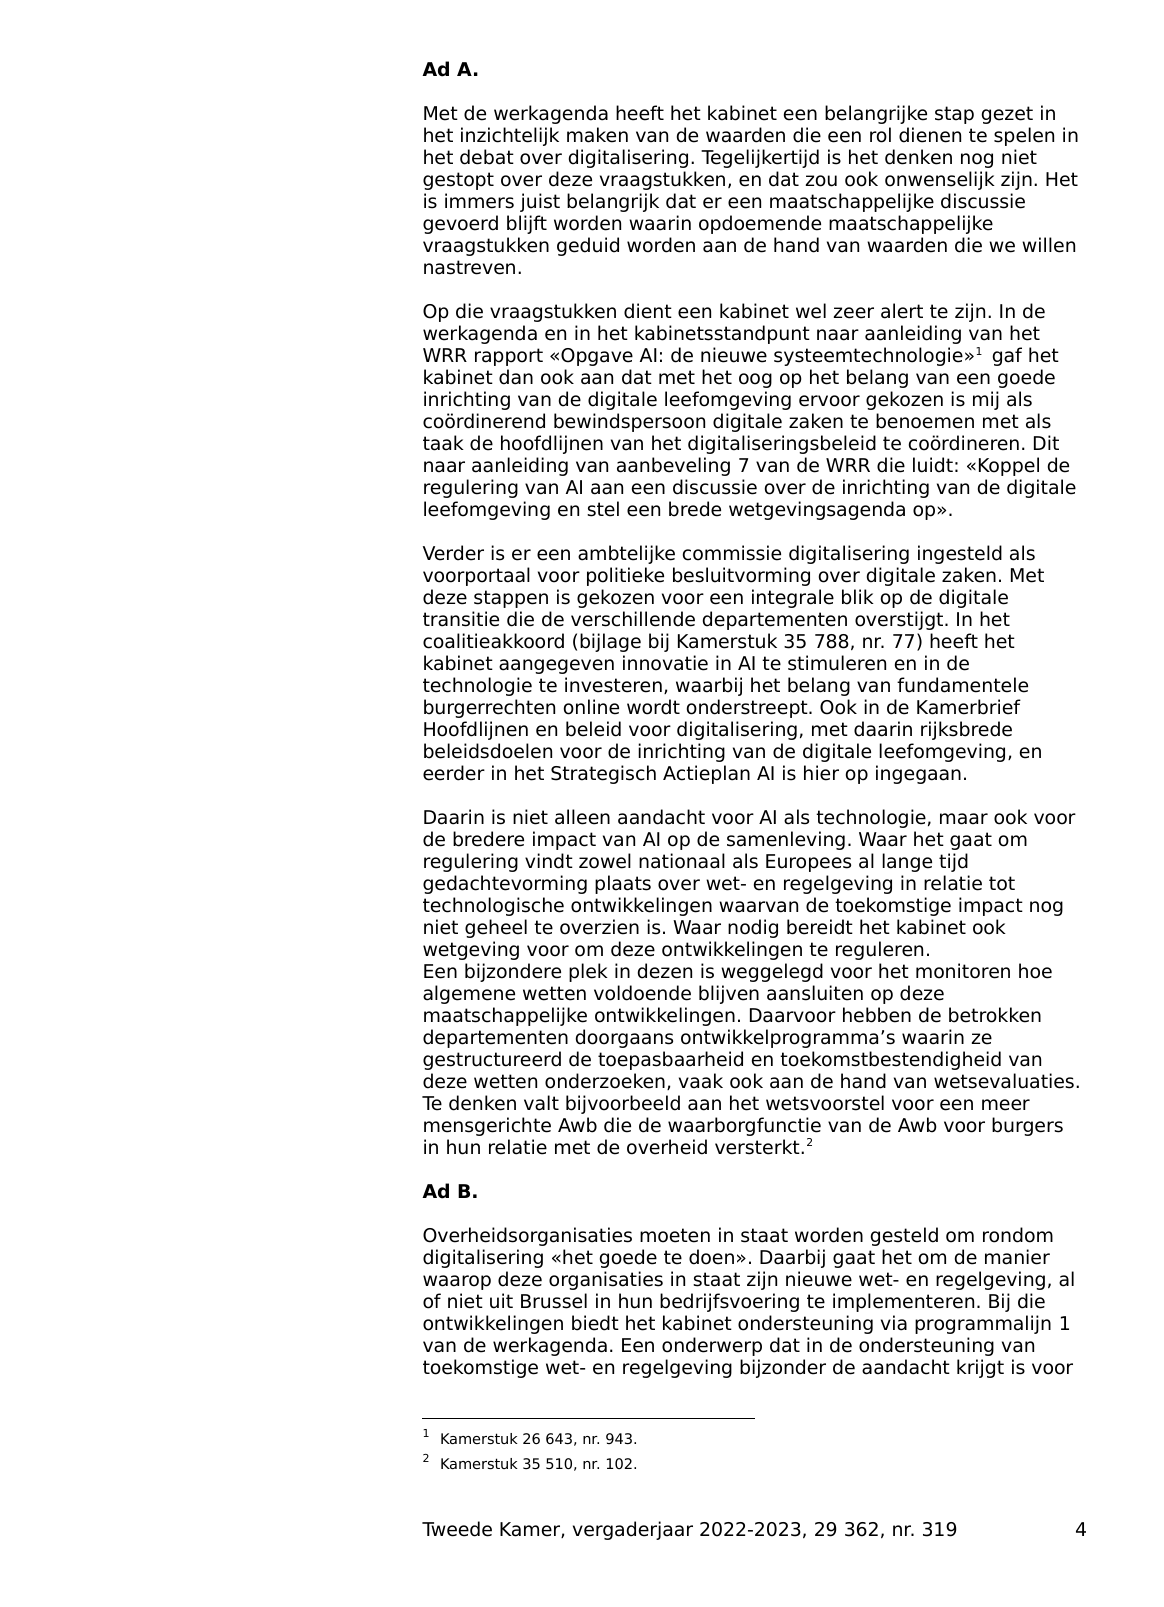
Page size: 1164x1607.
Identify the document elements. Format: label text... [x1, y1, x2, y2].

text Kamerstuk 26 643, nr. 943. [422, 1427, 1087, 1449]
subtitle Ad A. [422, 59, 1087, 81]
text Met de werkagenda heeft het kabinet een belangrijke stap gezet in het inzichtelijk maken van de waarden die een rol dienen te spelen in het debat over digitalisering. Tegelijkertijd is het denken nog niet gestopt over deze vraagstukken, en dat zou ook onwenselijk zijn. Het is immers juist belangrijk dat er een maatschappelijke discussie gevoerd blijft worden waarin opdoemende maatschappelijke vraagstukken geduid worden aan de hand van waarden die we willen nastreven. [422, 103, 1087, 279]
text Op die vraagstukken dient een kabinet wel zeer alert te zijn. In de werkagenda en in het kabinetsstandpunt naar aanleiding van het WRR rapport «Opgave AI: de nieuwe systeemtechnologie» gaf het kabinet dan ook aan dat met het oog op het belang van een goede inrichting van de digitale leefomgeving ervoor gekozen is mij als coördinerend bewindspersoon digitale zaken te benoemen met als taak de hoofdlijnen van het digitaliseringsbeleid te coördineren. Dit naar aanleiding van aanbeveling 7 van de WRR die luidt: «Koppel de regulering van AI aan een discussie over de inrichting van de digitale leefomgeving en stel een brede wetgevingsagenda op». [422, 301, 1087, 521]
text Kamerstuk 35 510, nr. 102. [422, 1452, 1087, 1474]
text Verder is er een ambtelijke commissie digitalisering ingesteld als voorportaal voor politieke besluitvorming over digitale zaken. Met deze stappen is gekozen voor een integrale blik op de digitale transitie die de verschillende departementen overstijgt. In het coalitieakkoord (bijlage bij Kamerstuk 35 788, nr. 77) heeft het kabinet aangegeven innovatie in AI te stimuleren en in de technologie te investeren, waarbij het belang van fundamentele burgerrechten online wordt onderstreept. Ook in de Kamerbrief Hoofdlijnen en beleid voor digitalisering, met daarin rijksbrede beleidsdoelen voor de inrichting van de digitale leefomgeving, en eerder in het Strategisch Actieplan AI is hier op ingegaan. [422, 543, 1087, 785]
text Daarin is niet alleen aandacht voor AI als technologie, maar ook voor de bredere impact van AI op de samenleving. Waar het gaat om regulering vindt zowel nationaal als Europees al lange tijd gedachtevorming plaats over wet- en regelgeving in relatie tot technologische ontwikkelingen waarvan de toekomstige impact nog niet geheel te overzien is. Waar nodig bereidt het kabinet ook wetgeving voor om deze ontwikkelingen te reguleren. [422, 807, 1087, 961]
text Een bijzondere plek in dezen is weggelegd voor het monitoren hoe algemene wetten voldoende blijven aansluiten op deze maatschappelijke ontwikkelingen. Daarvoor hebben de betrokken departementen doorgaans ontwikkelprogramma’s waarin ze gestructureerd de toepasbaarheid en toekomstbestendigheid van deze wetten onderzoeken, vaak ook aan de hand van wetsevaluaties. Te denken valt bijvoorbeeld aan het wetsvoorstel voor een meer mensgerichte Awb die de waarborgfunctie van de Awb voor burgers in hun relatie met de overheid versterkt. [422, 961, 1087, 1159]
subtitle Ad B. [422, 1181, 1087, 1203]
text Overheidsorganisaties moeten in staat worden gesteld om rondom digitalisering «het goede te doen». Daarbij gaat het om de manier waarop deze organisaties in staat zijn nieuwe wet- en regelgeving, al of niet uit Brussel in hun bedrijfsvoering te implementeren. Bij die ontwikkelingen biedt het kabinet ondersteuning via programmalijn 1 van de werkagenda. Een onderwerp dat in de ondersteuning van toekomstige wet- en regelgeving bijzonder de aandacht krijgt is voor [422, 1225, 1087, 1379]
